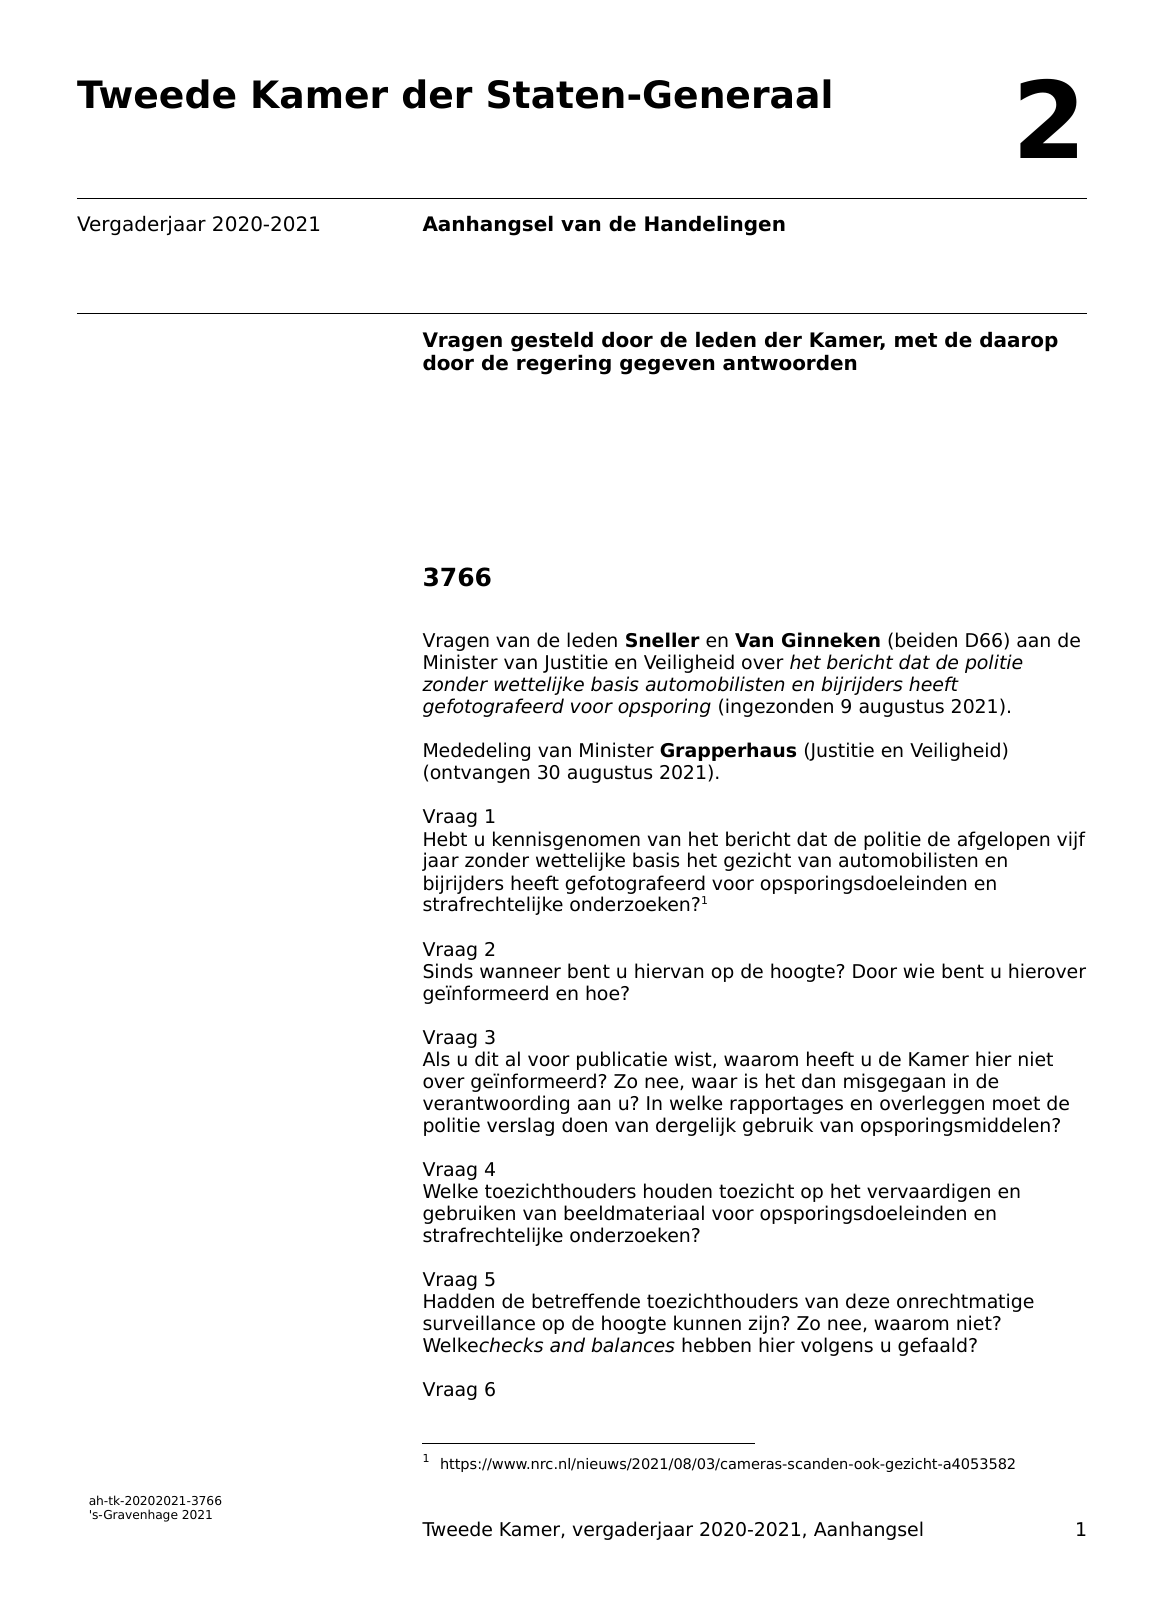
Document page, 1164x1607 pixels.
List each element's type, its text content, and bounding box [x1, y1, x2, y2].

table_cell [77, 314, 422, 375]
text 3766 [422, 563, 1087, 592]
table_header 2 [886, 59, 1087, 198]
text Vraag 3 [422, 1027, 1087, 1049]
text Mededeling van Minister Grapperhaus (Justitie en Veiligheid) (ontvangen 30 augustus 2021). [422, 740, 1087, 784]
text Vraag 2 [422, 938, 1087, 961]
text ah-tk-20202021-3766 [88, 1494, 323, 1508]
text Sinds wanneer bent u hiervan op de hoogte? Door wie bent u hierover geïnformeerd en hoe? [422, 961, 1087, 1004]
text 's-Gravenhage 2021 [88, 1508, 323, 1522]
text Vraag 5 [422, 1269, 1087, 1291]
text Vraag 4 [422, 1159, 1087, 1181]
table_cell Aanhangsel van de Handelingen [422, 199, 1087, 313]
table_header Tweede Kamer der Staten-Generaal [77, 59, 886, 198]
text Vraag 6 [422, 1379, 1087, 1401]
table_cell Vergaderjaar 2020-2021 [77, 199, 422, 313]
text Vragen van de leden Sneller en Van Ginneken (beiden D66) aan de Minister van Justitie en Veiligheid over het bericht dat de politie zonder wettelijke basis automobilisten en bijrijders heeft gefotografeerd voor opsporing (ingezonden 9 augustus 2021). [422, 630, 1087, 718]
text Hebt u kennisgenomen van het bericht dat de politie de afgelopen vijf jaar zonder wettelijke basis het gezicht van automobilisten en bijrijders heeft gefotografeerd voor opsporingsdoeleinden en strafrechtelijke onderzoeken? [422, 828, 1087, 916]
text Als u dit al voor publicatie wist, waarom heeft u de Kamer hier niet over geïnformeerd? Zo nee, waar is het dan misgegaan in de verantwoording aan u? In welke rapportages en overleggen moet de politie verslag doen van dergelijk gebruik van opsporingsmiddelen? [422, 1049, 1087, 1137]
text Vraag 1 [422, 806, 1087, 828]
text Welke toezichthouders houden toezicht op het vervaardigen en gebruiken van beeldmateriaal voor opsporingsdoeleinden en strafrechtelijke onderzoeken? [422, 1181, 1087, 1247]
text Hadden de betreffende toezichthouders van deze onrechtmatige surveillance op de hoogte kunnen zijn? Zo nee, waarom niet? Welkechecks and balances hebben hier volgens u gefaald? [422, 1291, 1087, 1357]
table_cell Vragen gesteld door de leden der Kamer, met de daarop door de regering gegeven antwoorden [422, 314, 1087, 375]
text https://www.nrc.nl/nieuws/2021/08/03/cameras-scanden-ook-gezicht-a4053582 [422, 1452, 1087, 1474]
